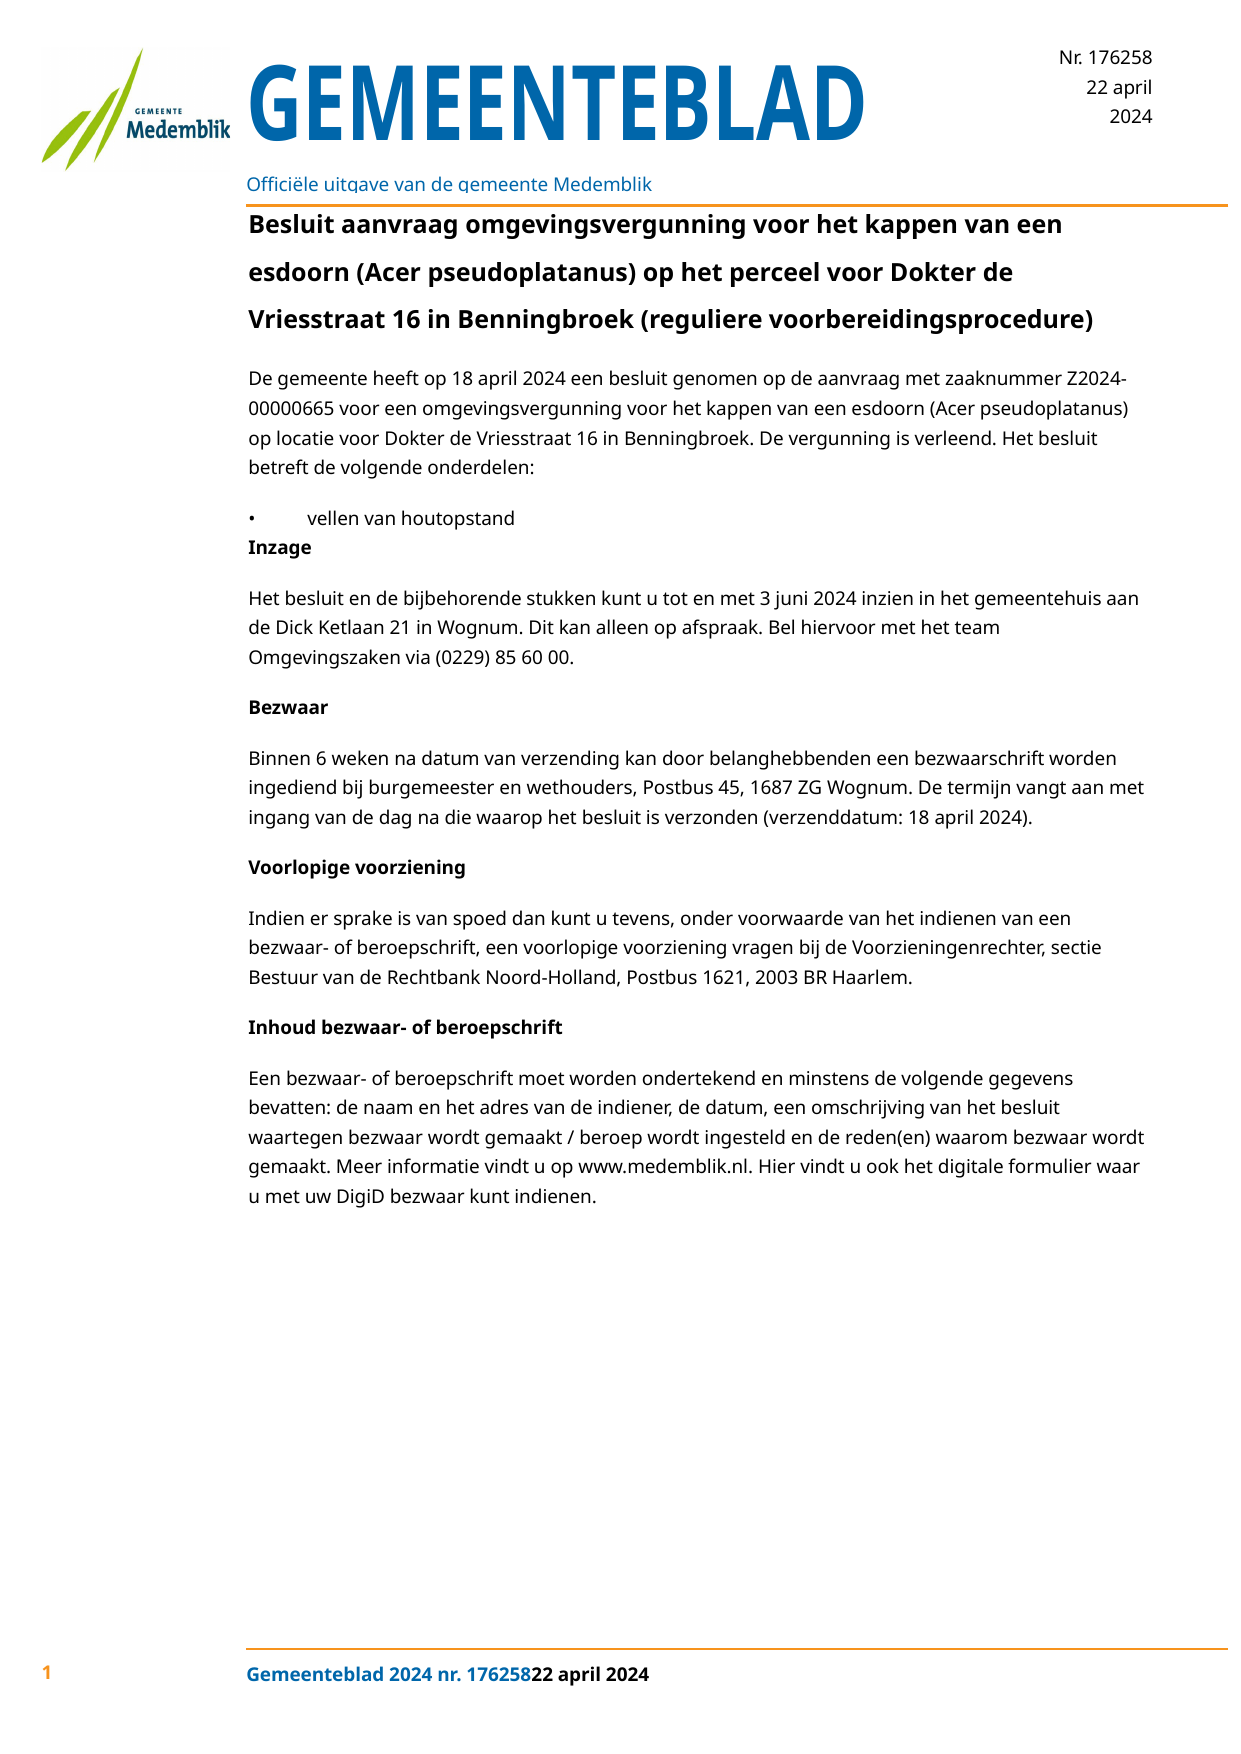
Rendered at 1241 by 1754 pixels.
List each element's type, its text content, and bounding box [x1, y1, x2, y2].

text Besluit aanvraag omgevingsvergunning voor het kappen van een esdoorn (Acer pseudoplatanus) op het perceel voor Dokter de Vriesstraat 16 in Benningbroek (reguliere voorbereidingsprocedure) [248, 207, 1152, 336]
text Bezwaar [248, 694, 1152, 720]
text Indien er sprake is van spoed dan kunt u tevens, onder voorwaarde van het indienen van een bezwaar- of beroepschrift, een voorlopige voorziening vragen bij de Voorzieningenrechter, sectie Bestuur van de Rechtbank Noord-Holland, Postbus 1621, 2003 BR Haarlem. [248, 905, 1152, 989]
text Voorlopige voorziening [248, 854, 1152, 880]
text Inzage [248, 534, 1152, 560]
picture [41, 47, 231, 172]
text Binnen 6 weken na datum van verzending kan door belanghebbenden een bezwaarschrift worden ingediend bij burgemeester en wethouders, Postbus 45, 1687 ZG Wognum. De termijn vangt aan met ingang van de dag na die waarop het besluit is verzonden (verzenddatum: 18 april 2024). [248, 745, 1152, 829]
list vellen van houtopstand [248, 505, 1152, 530]
text Inhoud bezwaar- of beroepschrift [248, 1014, 1152, 1040]
text De gemeente heeft op 18 april 2024 een besluit genomen op de aanvraag met zaaknummer Z2024-00000665 voor een omgevingsvergunning voor het kappen van een esdoorn (Acer pseudoplatanus) op locatie voor Dokter de Vriesstraat 16 in Benningbroek. De vergunning is verleend. Het besluit betreft de volgende onderdelen: [248, 366, 1152, 480]
text Een bezwaar- of beroepschrift moet worden ondertekend en minstens de volgende gegevens bevatten: de naam en het adres van de indiener, de datum, een omschrijving van het besluit waartegen bezwaar wordt gemaakt / beroep wordt ingesteld en de reden(en) waarom bezwaar wordt gemaakt. Meer informatie vindt u op www.medemblik.nl. Hier vindt u ook het digitale formulier waar u met uw DigiD bezwaar kunt indienen. [248, 1065, 1152, 1209]
text Het besluit en de bijbehorende stukken kunt u tot en met 3 juni 2024 inzien in het gemeentehuis aan de Dick Ketlaan 21 in Wognum. Dit kan alleen op afspraak. Bel hiervoor met het team Omgevingszaken via (0229) 85 60 00. [248, 585, 1152, 669]
